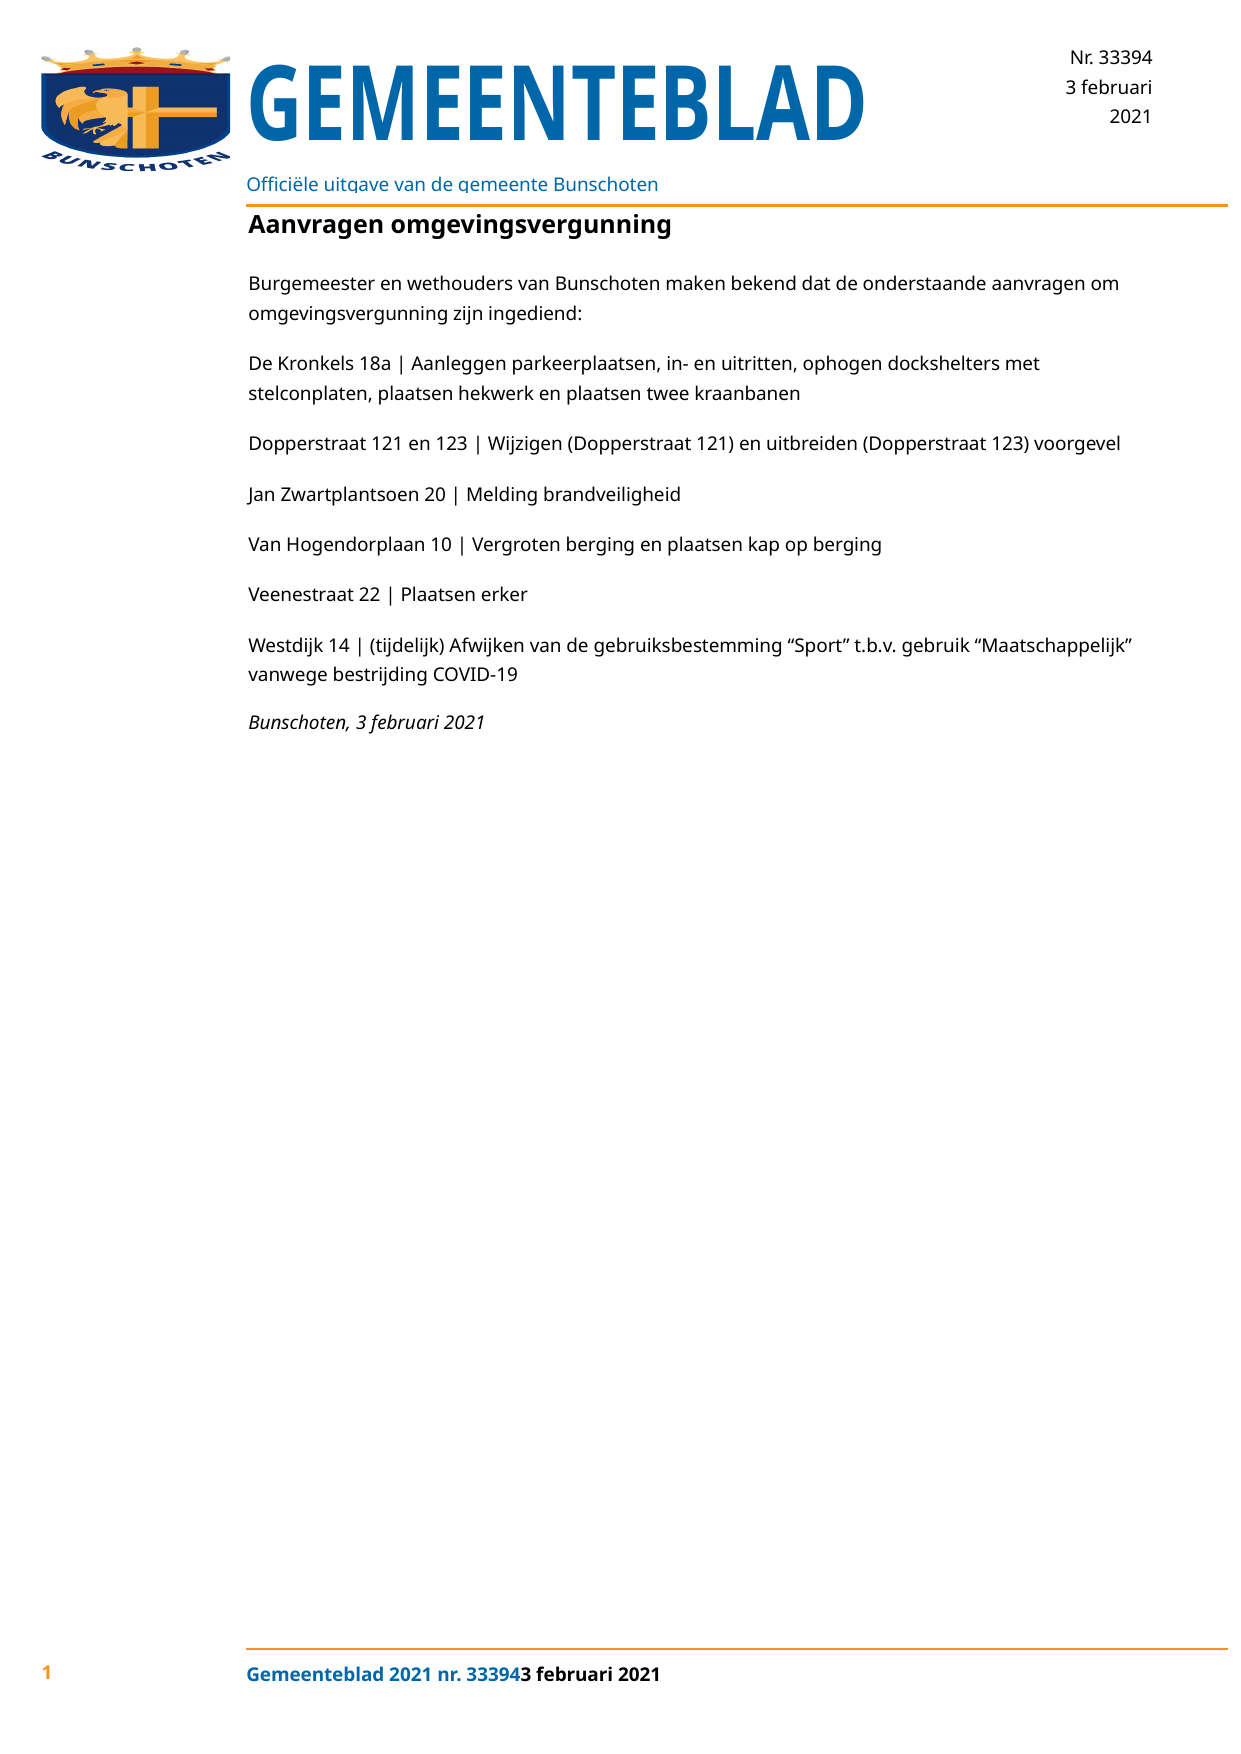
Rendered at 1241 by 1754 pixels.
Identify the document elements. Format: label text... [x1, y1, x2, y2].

text De Kronkels 18a | Aanleggen parkeerplaatsen, in- en uitritten, ophogen dockshelters met stelconplaten, plaatsen hekwerk en plaatsen twee kraanbanen [248, 350, 1152, 406]
text Van Hogendorplaan 10 | Vergroten berging en plaatsen kap op berging [248, 531, 1152, 557]
text Bunschoten, 3 februari 2021 [248, 709, 1152, 735]
text Westdijk 14 | (tijdelijk) Afwijken van de gebruiksbestemming “Sport” t.b.v. gebruik “Maatschappelijk” vanwege bestrijding COVID-19 [248, 632, 1152, 687]
text Jan Zwartplantsoen 20 | Melding brandveiligheid [248, 481, 1152, 506]
text Burgemeester en wethouders van Bunschoten maken bekend dat de onderstaande aanvragen om omgevingsvergunning zijn ingediend: [248, 270, 1152, 326]
text Veenestraat 22 | Plaatsen erker [248, 582, 1152, 607]
picture [41, 47, 231, 172]
text Dopperstraat 121 en 123 | Wijzigen (Dopperstraat 121) en uitbreiden (Dopperstraat 123) voorgevel [248, 430, 1152, 456]
text Aanvragen omgevingsvergunning [248, 207, 1152, 241]
